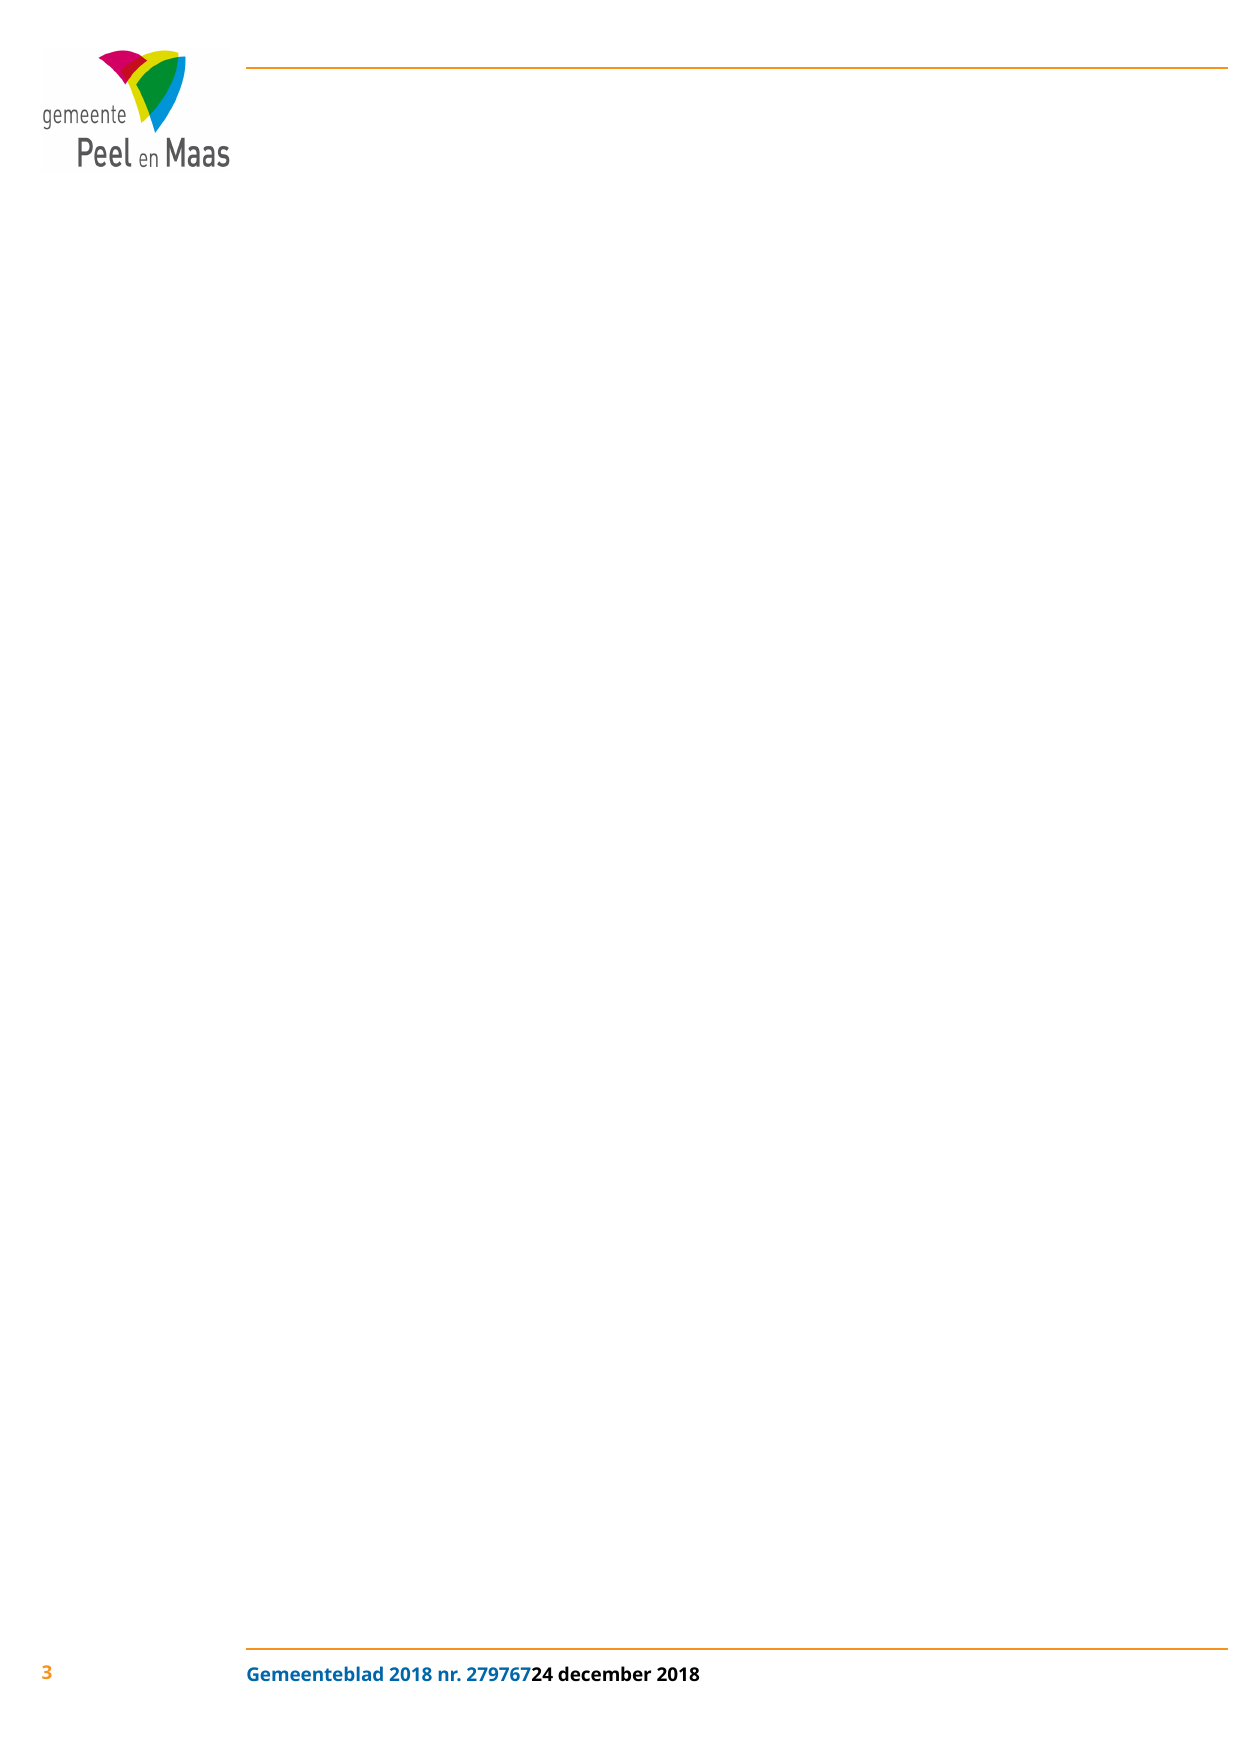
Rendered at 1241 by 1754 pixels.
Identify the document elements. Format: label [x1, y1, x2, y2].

picture [41, 47, 231, 172]
